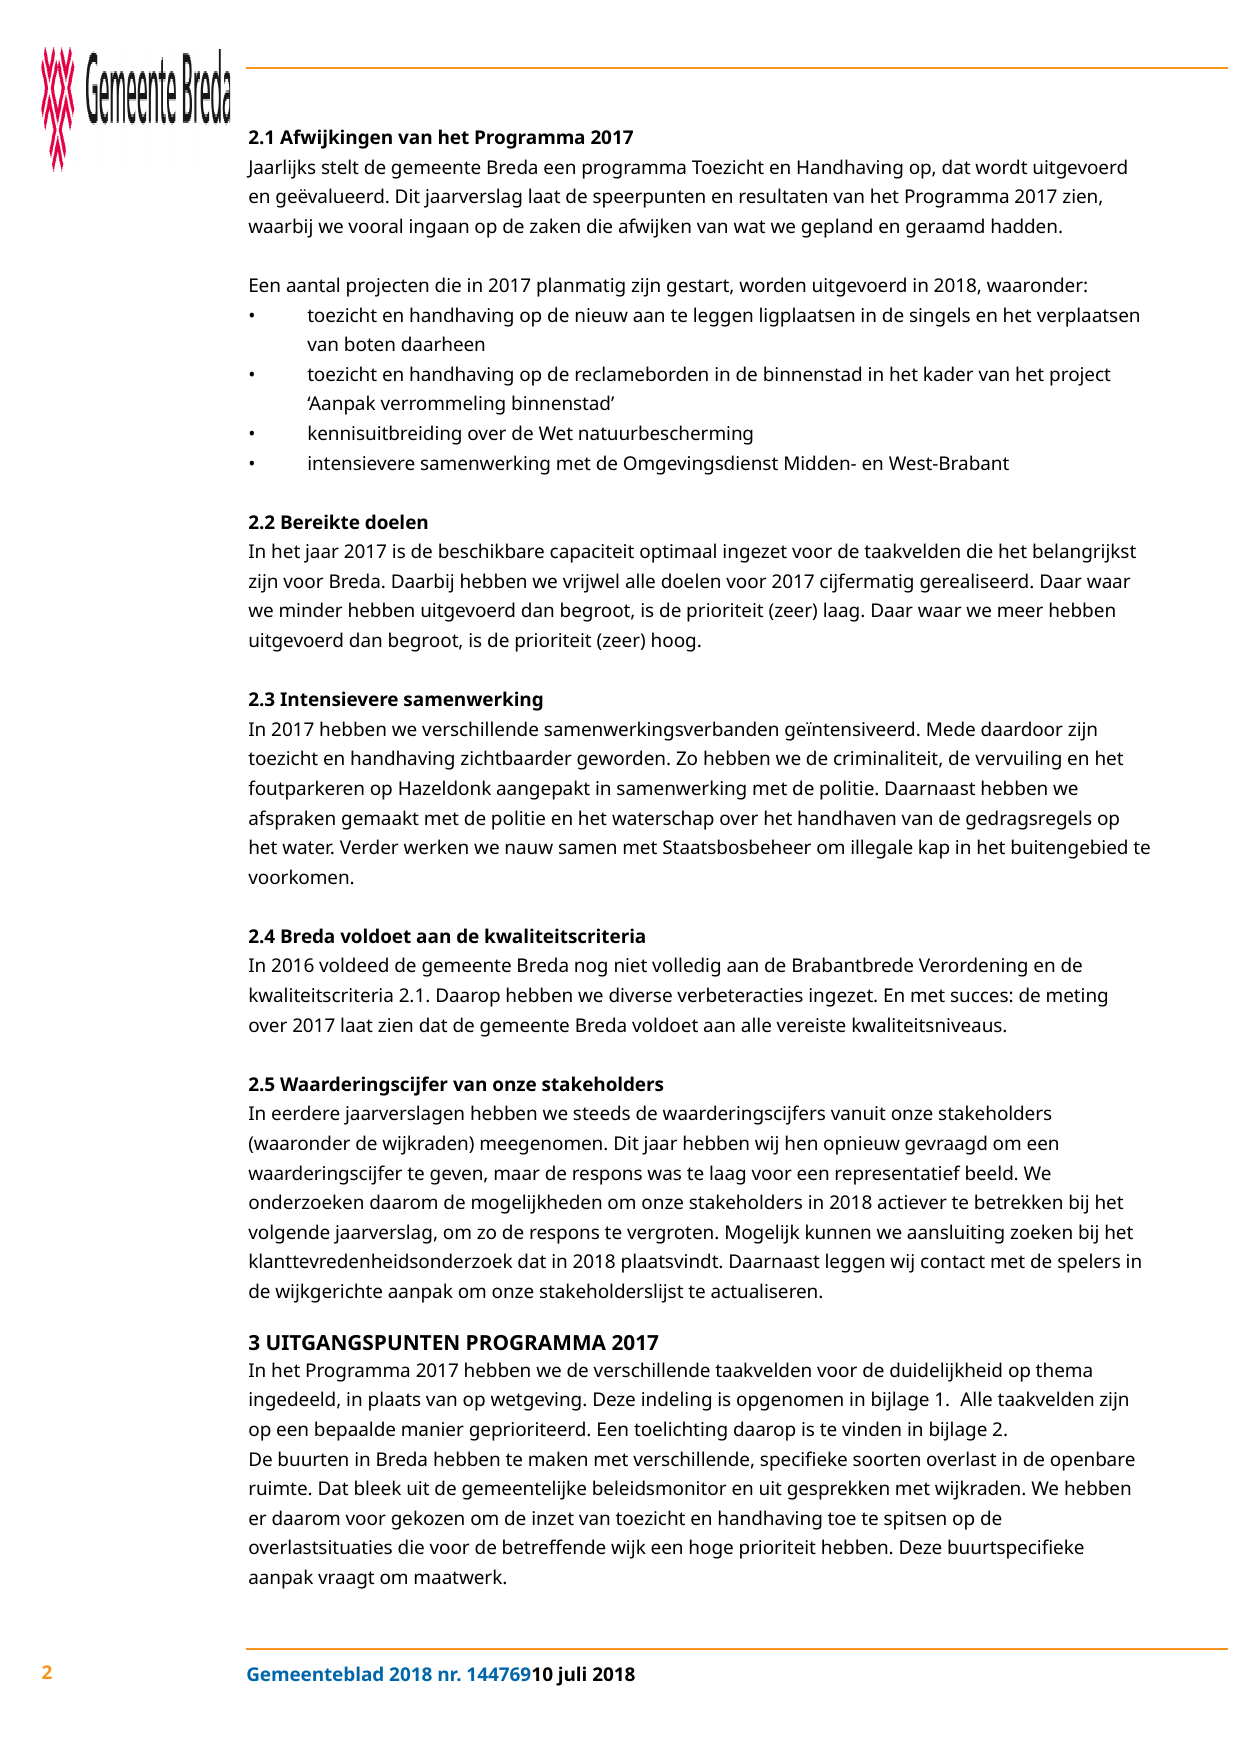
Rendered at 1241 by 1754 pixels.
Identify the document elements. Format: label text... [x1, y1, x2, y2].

text 2.3 Intensievere samenwerking [248, 686, 1152, 712]
text Een aantal projecten die in 2017 planmatig zijn gestart, worden uitgevoerd in 2018, waaronder: [248, 272, 1152, 298]
text 2.1 Afwijkingen van het Programma 2017 [248, 124, 1152, 150]
text 2.2 Bereikte doelen [248, 509, 1152, 535]
list toezicht en handhaving op de nieuw aan te leggen ligplaatsen in de singels en het verplaatsen van boten daarheen [248, 302, 1152, 357]
text 2.4 Breda voldoet aan de kwaliteitscriteria [248, 923, 1152, 949]
text Jaarlijks stelt de gemeente Breda een programma Toezicht en Handhaving op, dat wordt uitgevoerd en geëvalueerd. Dit jaarverslag laat de speerpunten en resultaten van het Programma 2017 zien, waarbij we vooral ingaan op de zaken die afwijken van wat we gepland en geraamd hadden. [248, 154, 1152, 239]
text 2.5 Waarderingscijfer van onze stakeholders [248, 1071, 1152, 1097]
text In eerdere jaarverslagen hebben we steeds de waarderingscijfers vanuit onze stakeholders (waaronder de wijkraden) meegenomen. Dit jaar hebben wij hen opnieuw gevraagd om een waarderingscijfer te geven, maar de respons was te laag voor een representatief beeld. We onderzoeken daarom de mogelijkheden om onze stakeholders in 2018 actiever te betrekken bij het volgende jaarverslag, om zo de respons te vergroten. Mogelijk kunnen we aansluiting zoeken bij het klanttevredenheidsonderzoek dat in 2018 plaatsvindt. Daarnaast leggen wij contact met de spelers in de wijkgerichte aanpak om onze stakeholderslijst te actualiseren. [248, 1101, 1152, 1304]
list intensievere samenwerking met de Omgevingsdienst Midden- en West-Brabant [248, 450, 1152, 476]
text De buurten in Breda hebben te maken met verschillende, specifieke soorten overlast in de openbare ruimte. Dat bleek uit de gemeentelijke beleidsmonitor en uit gesprekken met wijkraden. We hebben er daarom voor gekozen om de inzet van toezicht en handhaving toe te spitsen op de overlastsituaties die voor de betreffende wijk een hoge prioriteit hebben. Deze buurtspecifieke aanpak vraagt om maatwerk. [248, 1446, 1152, 1590]
text In 2017 hebben we verschillende samenwerkingsverbanden geïntensiveerd. Mede daardoor zijn toezicht en handhaving zichtbaarder geworden. Zo hebben we de criminaliteit, de vervuiling en het foutparkeren op Hazeldonk aangepakt in samenwerking met de politie. Daarnaast hebben we afspraken gemaakt met de politie en het waterschap over het handhaven van de gedragsregels op het water. Verder werken we nauw samen met Staatsbosbeheer om illegale kap in het buitengebied te voorkomen. [248, 716, 1152, 890]
picture [41, 47, 231, 172]
list toezicht en handhaving op de reclameborden in de binnenstad in het kader van het project ‘Aanpak verrommeling binnenstad’ [248, 361, 1152, 416]
text In het jaar 2017 is de beschikbare capaciteit optimaal ingezet voor de taakvelden die het belangrijkst zijn voor Breda. Daarbij hebben we vrijwel alle doelen voor 2017 cijfermatig gerealiseerd. Daar waar we minder hebben uitgevoerd dan begroot, is de prioriteit (zeer) laag. Daar waar we meer hebben uitgevoerd dan begroot, is de prioriteit (zeer) hoog. [248, 538, 1152, 653]
list kennisuitbreiding over de Wet natuurbescherming [248, 420, 1152, 446]
text In het Programma 2017 hebben we de verschillende taakvelden voor de duidelijkheid op thema ingedeeld, in plaats van op wetgeving. Deze indeling is opgenomen in bijlage 1. Alle taakvelden zijn op een bepaalde manier geprioriteerd. Een toelichting daarop is te vinden in bijlage 2. [248, 1357, 1152, 1442]
text 3 UITGANGSPUNTEN PROGRAMMA 2017 [248, 1328, 1152, 1357]
text In 2016 voldeed de gemeente Breda nog niet volledig aan de Brabantbrede Verordening en de kwaliteitscriteria 2.1. Daarop hebben we diverse verbeteracties ingezet. En met succes: de meting over 2017 laat zien dat de gemeente Breda voldoet aan alle vereiste kwaliteitsniveaus. [248, 953, 1152, 1038]
